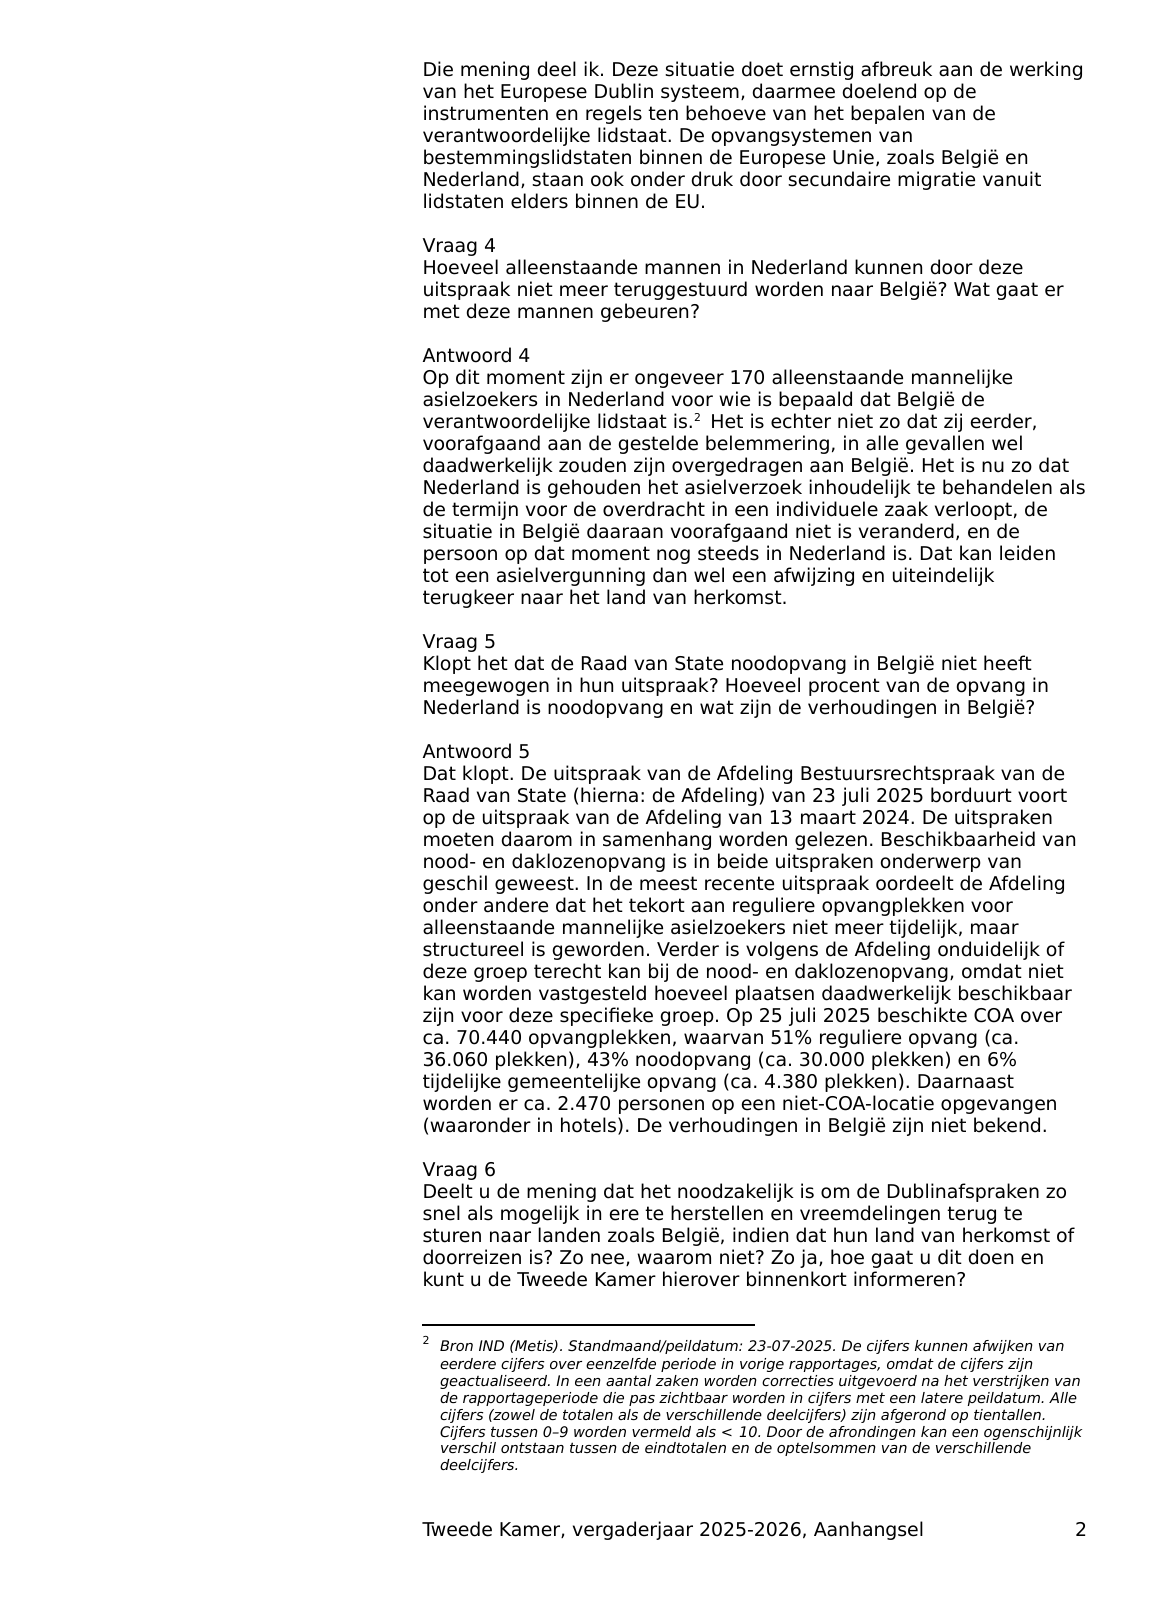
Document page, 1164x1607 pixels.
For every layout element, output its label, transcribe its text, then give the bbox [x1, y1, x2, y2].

text Antwoord 4 [422, 345, 1087, 367]
text Op dit moment zijn er ongeveer 170 alleenstaande mannelijke asielzoekers in Nederland voor wie is bepaald dat België de verantwoordelijke lidstaat is. Het is echter niet zo dat zij eerder, voorafgaand aan de gestelde belemmering, in alle gevallen wel daadwerkelijk zouden zijn overgedragen aan België. Het is nu zo dat Nederland is gehouden het asielverzoek inhoudelijk te behandelen als de termijn voor de overdracht in een individuele zaak verloopt, de situatie in België daaraan voorafgaand niet is veranderd, en de persoon op dat moment nog steeds in Nederland is. Dat kan leiden tot een asielvergunning dan wel een afwijzing en uiteindelijk terugkeer naar het land van herkomst. [422, 367, 1087, 609]
text Die mening deel ik. Deze situatie doet ernstig afbreuk aan de werking van het Europese Dublin systeem, daarmee doelend op de instrumenten en regels ten behoeve van het bepalen van de verantwoordelijke lidstaat. De opvangsystemen van bestemmingslidstaten binnen de Europese Unie, zoals België en Nederland, staan ook onder druk door secundaire migratie vanuit lidstaten elders binnen de EU. [422, 59, 1087, 213]
text Klopt het dat de Raad van State noodopvang in België niet heeft meegewogen in hun uitspraak? Hoeveel procent van de opvang in Nederland is noodopvang en wat zijn de verhoudingen in België? [422, 653, 1087, 719]
text Vraag 6 [422, 1159, 1087, 1181]
text Hoeveel alleenstaande mannen in Nederland kunnen door deze uitspraak niet meer teruggestuurd worden naar België? Wat gaat er met deze mannen gebeuren? [422, 257, 1087, 323]
text Vraag 4 [422, 235, 1087, 257]
text Deelt u de mening dat het noodzakelijk is om de Dublinafspraken zo snel als mogelijk in ere te herstellen en vreemdelingen terug te sturen naar landen zoals België, indien dat hun land van herkomst of doorreizen is? Zo nee, waarom niet? Zo ja, hoe gaat u dit doen en kunt u de Tweede Kamer hierover binnenkort informeren? [422, 1181, 1087, 1291]
text Vraag 5 [422, 631, 1087, 653]
text Bron IND (Metis). Standmaand/peildatum: 23-07-2025. De cijfers kunnen afwijken van eerdere cijfers over eenzelfde periode in vorige rapportages, omdat de cijfers zijn geactualiseerd. In een aantal zaken worden correcties uitgevoerd na het verstrijken van de rapportageperiode die pas zichtbaar worden in cijfers met een latere peildatum. Alle cijfers (zowel de totalen als de verschillende deelcijfers) zijn afgerond op tientallen. Cijfers tussen 0–9 worden vermeld als < 10. Door de afrondingen kan een ogenschijnlijk verschil ontstaan tussen de eindtotalen en de optelsommen van de verschillende deelcijfers. [422, 1334, 1087, 1474]
text Antwoord 5 [422, 741, 1087, 763]
text Dat klopt. De uitspraak van de Afdeling Bestuursrechtspraak van de Raad van State (hierna: de Afdeling) van 23 juli 2025 borduurt voort op de uitspraak van de Afdeling van 13 maart 2024. De uitspraken moeten daarom in samenhang worden gelezen. Beschikbaarheid van nood- en daklozenopvang is in beide uitspraken onderwerp van geschil geweest. In de meest recente uitspraak oordeelt de Afdeling onder andere dat het tekort aan reguliere opvangplekken voor alleenstaande mannelijke asielzoekers niet meer tijdelijk, maar structureel is geworden. Verder is volgens de Afdeling onduidelijk of deze groep terecht kan bij de nood- en daklozenopvang, omdat niet kan worden vastgesteld hoeveel plaatsen daadwerkelijk beschikbaar zijn voor deze specifieke groep. Op 25 juli 2025 beschikte COA over ca. 70.440 opvangplekken, waarvan 51% reguliere opvang (ca. 36.060 plekken), 43% noodopvang (ca. 30.000 plekken) en 6% tijdelijke gemeentelijke opvang (ca. 4.380 plekken). Daarnaast worden er ca. 2.470 personen op een niet-COA-locatie opgevangen (waaronder in hotels). De verhoudingen in België zijn niet bekend. [422, 763, 1087, 1137]
